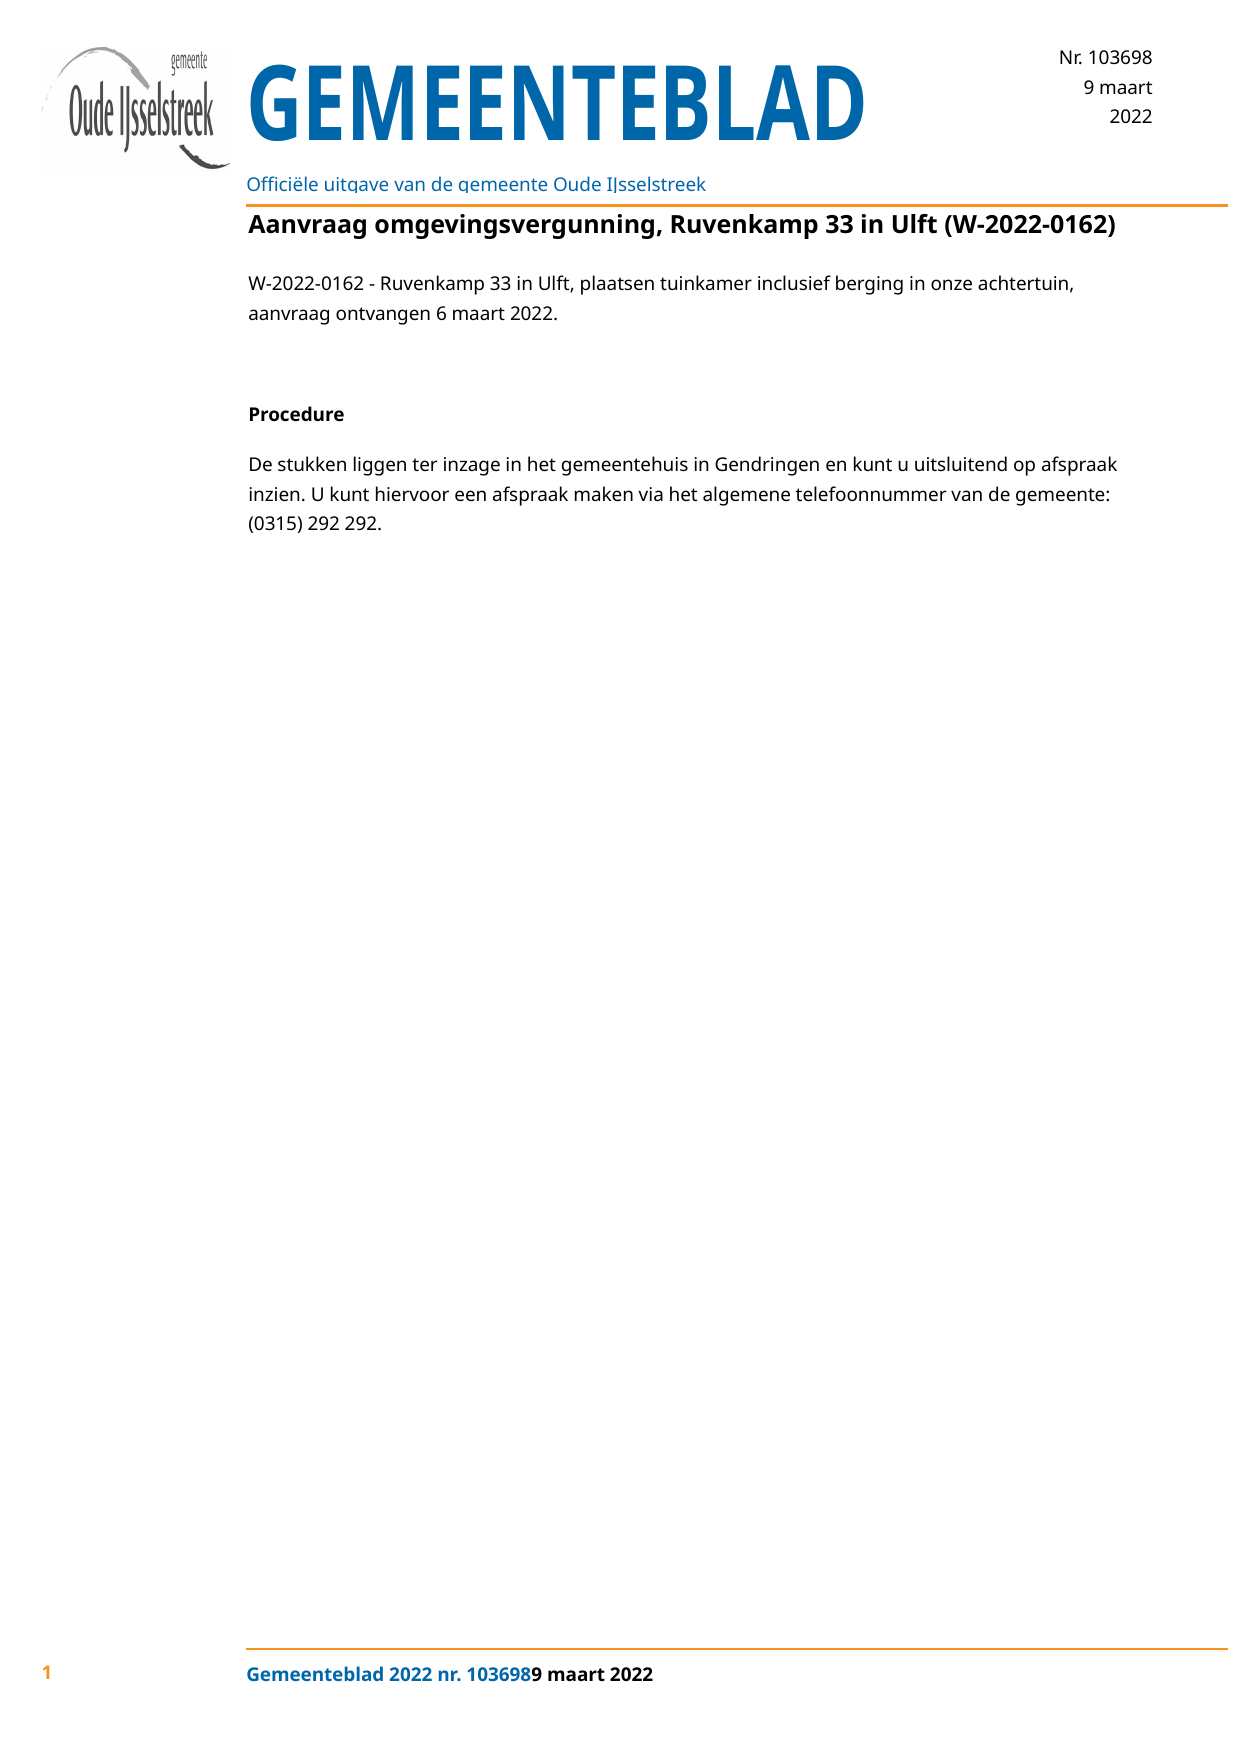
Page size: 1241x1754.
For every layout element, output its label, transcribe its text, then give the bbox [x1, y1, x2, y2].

text Procedure [248, 401, 1152, 426]
text Aanvraag omgevingsvergunning, Ruvenkamp 33 in Ulft (W-2022-0162) [248, 207, 1152, 241]
text De stukken liggen ter inzage in het gemeentehuis in Gendringen en kunt u uitsluitend op afspraak inzien. U kunt hiervoor een afspraak maken via het algemene telefoonnummer van de gemeente: (0315) 292 292. [248, 451, 1152, 536]
text W-2022-0162 - Ruvenkamp 33 in Ulft, plaatsen tuinkamer inclusief berging in onze achtertuin, aanvraag ontvangen 6 maart 2022. [248, 270, 1152, 326]
picture [41, 47, 231, 172]
